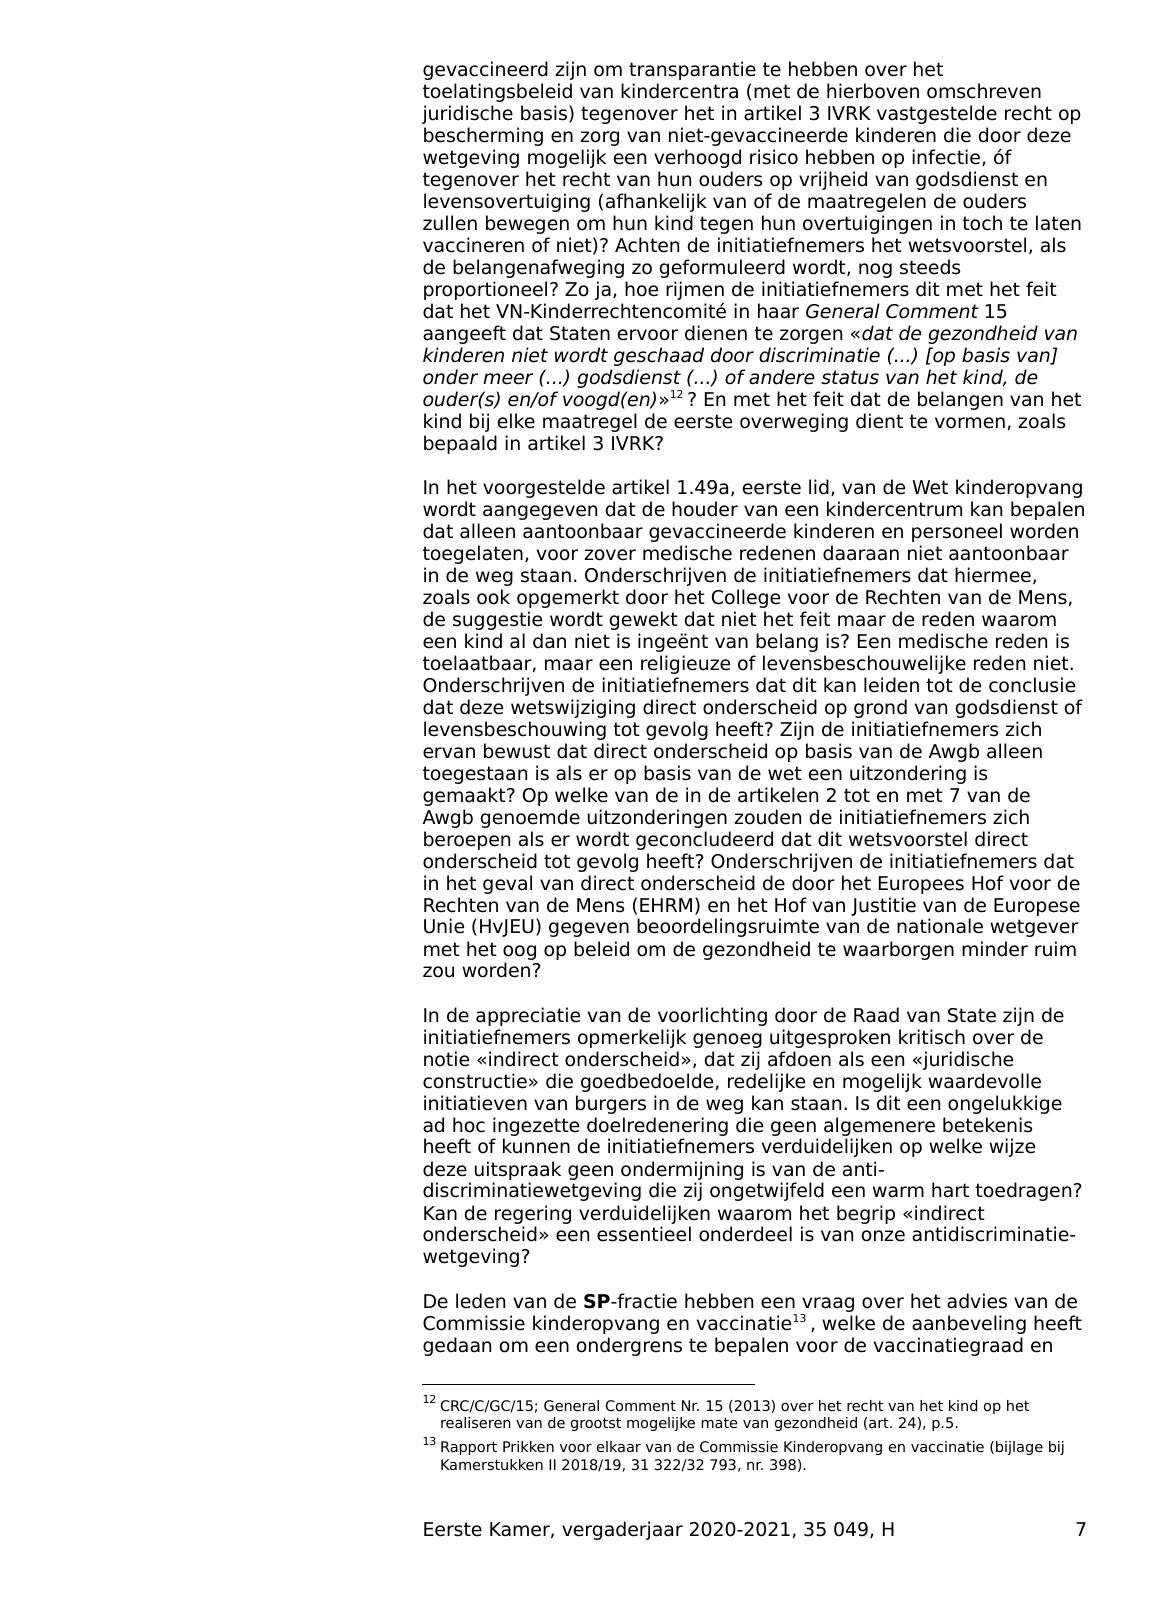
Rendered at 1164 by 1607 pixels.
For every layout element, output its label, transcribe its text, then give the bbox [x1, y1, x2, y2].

text Rapport Prikken voor elkaar van de Commissie Kinderopvang en vaccinatie (bijlage bij Kamerstukken II 2018/19, 31 322/32 793, nr. 398). [422, 1435, 1087, 1474]
text In de appreciatie van de voorlichting door de Raad van State zijn de initiatiefnemers opmerkelijk genoeg uitgesproken kritisch over de notie «indirect onderscheid», dat zij afdoen als een «juridische constructie» die goedbedoelde, redelijke en mogelijk waardevolle initiatieven van burgers in de weg kan staan. Is dit een ongelukkige ad hoc ingezette doelredenering die geen algemenere betekenis heeft of kunnen de initiatiefnemers verduidelijken op welke wijze deze uitspraak geen ondermijning is van de anti-discriminatiewetgeving die zij ongetwijfeld een warm hart toedragen? Kan de regering verduidelijken waarom het begrip «indirect onderscheid» een essentieel onderdeel is van onze antidiscriminatie-wetgeving? [422, 1004, 1087, 1268]
text gevaccineerd zijn om transparantie te hebben over het toelatingsbeleid van kindercentra (met de hierboven omschreven juridische basis) tegenover het in artikel 3 IVRK vastgestelde recht op bescherming en zorg van niet-gevaccineerde kinderen die door deze wetgeving mogelijk een verhoogd risico hebben op infectie, óf tegenover het recht van hun ouders op vrijheid van godsdienst en levensovertuiging (afhankelijk van of de maatregelen de ouders zullen bewegen om hun kind tegen hun overtuigingen in toch te laten vaccineren of niet)? Achten de initiatiefnemers het wetsvoorstel, als de belangenafweging zo geformuleerd wordt, nog steeds proportioneel? Zo ja, hoe rijmen de initiatiefnemers dit met het feit dat het VN-Kinderrechtencomité in haar General Comment 15 aangeeft dat Staten ervoor dienen te zorgen «dat de gezondheid van kinderen niet wordt geschaad door discriminatie (...) [op basis van] onder meer (...) godsdienst (...) of andere status van het kind, de ouder(s) en/of voogd(en)»? En met het feit dat de belangen van het kind bij elke maatregel de eerste overweging dient te vormen, zoals bepaald in artikel 3 IVRK? [422, 59, 1087, 455]
text De leden van de SP-fractie hebben een vraag over het advies van de Commissie kinderopvang en vaccinatie, welke de aanbeveling heeft gedaan om een ondergrens te bepalen voor de vaccinatiegraad en [422, 1291, 1087, 1356]
text In het voorgestelde artikel 1.49a, eerste lid, van de Wet kinderopvang wordt aangegeven dat de houder van een kindercentrum kan bepalen dat alleen aantoonbaar gevaccineerde kinderen en personeel worden toegelaten, voor zover medische redenen daaraan niet aantoonbaar in de weg staan. Onderschrijven de initiatiefnemers dat hiermee, zoals ook opgemerkt door het College voor de Rechten van de Mens, de suggestie wordt gewekt dat niet het feit maar de reden waarom een kind al dan niet is ingeënt van belang is? Een medische reden is toelaatbaar, maar een religieuze of levensbeschouwelijke reden niet. Onderschrijven de initiatiefnemers dat dit kan leiden tot de conclusie dat deze wetswijziging direct onderscheid op grond van godsdienst of levensbeschouwing tot gevolg heeft? Zijn de initiatiefnemers zich ervan bewust dat direct onderscheid op basis van de Awgb alleen toegestaan is als er op basis van de wet een uitzondering is gemaakt? Op welke van de in de artikelen 2 tot en met 7 van de Awgb genoemde uitzonderingen zouden de initiatiefnemers zich beroepen als er wordt geconcludeerd dat dit wetsvoorstel direct onderscheid tot gevolg heeft? Onderschrijven de initiatiefnemers dat in het geval van direct onderscheid de door het Europees Hof voor de Rechten van de Mens (EHRM) en het Hof van Justitie van de Europese Unie (HvJEU) gegeven beoordelingsruimte van de nationale wetgever met het oog op beleid om de gezondheid te waarborgen minder ruim zou worden? [422, 477, 1087, 982]
text CRC/C/GC/15; General Comment Nr. 15 (2013) over het recht van het kind op het realiseren van de grootst mogelijke mate van gezondheid (art. 24), p.5. [422, 1393, 1087, 1432]
